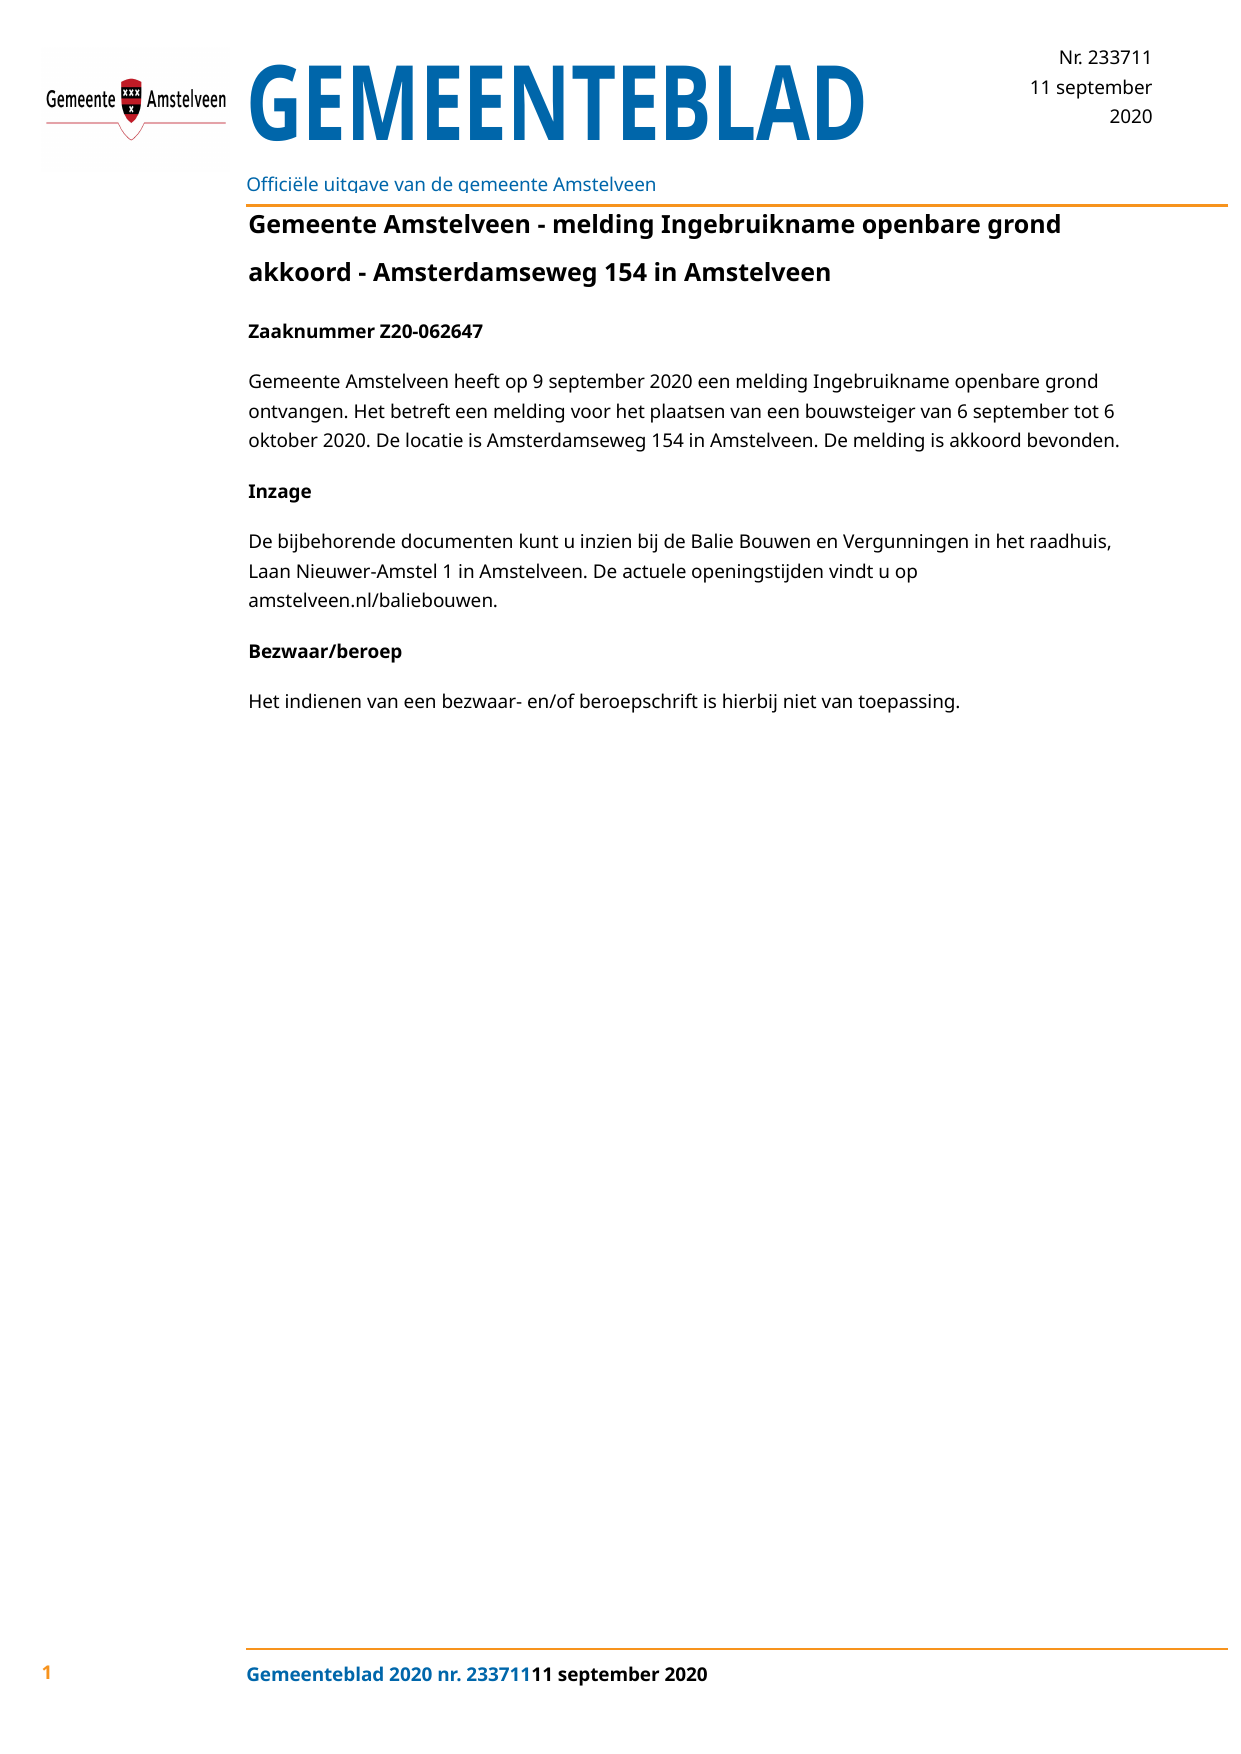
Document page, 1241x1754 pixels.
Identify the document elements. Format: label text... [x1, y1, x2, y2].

text Gemeente Amstelveen - melding Ingebruikname openbare grond akkoord - Amsterdamseweg 154 in Amstelveen [248, 207, 1152, 288]
text Het indienen van een bezwaar- en/of beroepschrift is hierbij niet van toepassing. [248, 688, 1152, 714]
text Inzage [248, 478, 1152, 504]
text Gemeente Amstelveen heeft op 9 september 2020 een melding Ingebruikname openbare grond ontvangen. Het betreft een melding voor het plaatsen van een bouwsteiger van 6 september tot 6 oktober 2020. De locatie is Amsterdamseweg 154 in Amstelveen. De melding is akkoord bevonden. [248, 368, 1152, 453]
text Bezwaar/beroep [248, 638, 1152, 664]
picture [41, 47, 231, 172]
text De bijbehorende documenten kunt u inzien bij de Balie Bouwen en Vergunningen in het raadhuis, Laan Nieuwer-Amstel 1 in Amstelveen. De actuele openingstijden vindt u op amstelveen.nl/baliebouwen. [248, 528, 1152, 613]
text Zaaknummer Z20-062647 [248, 318, 1152, 344]
